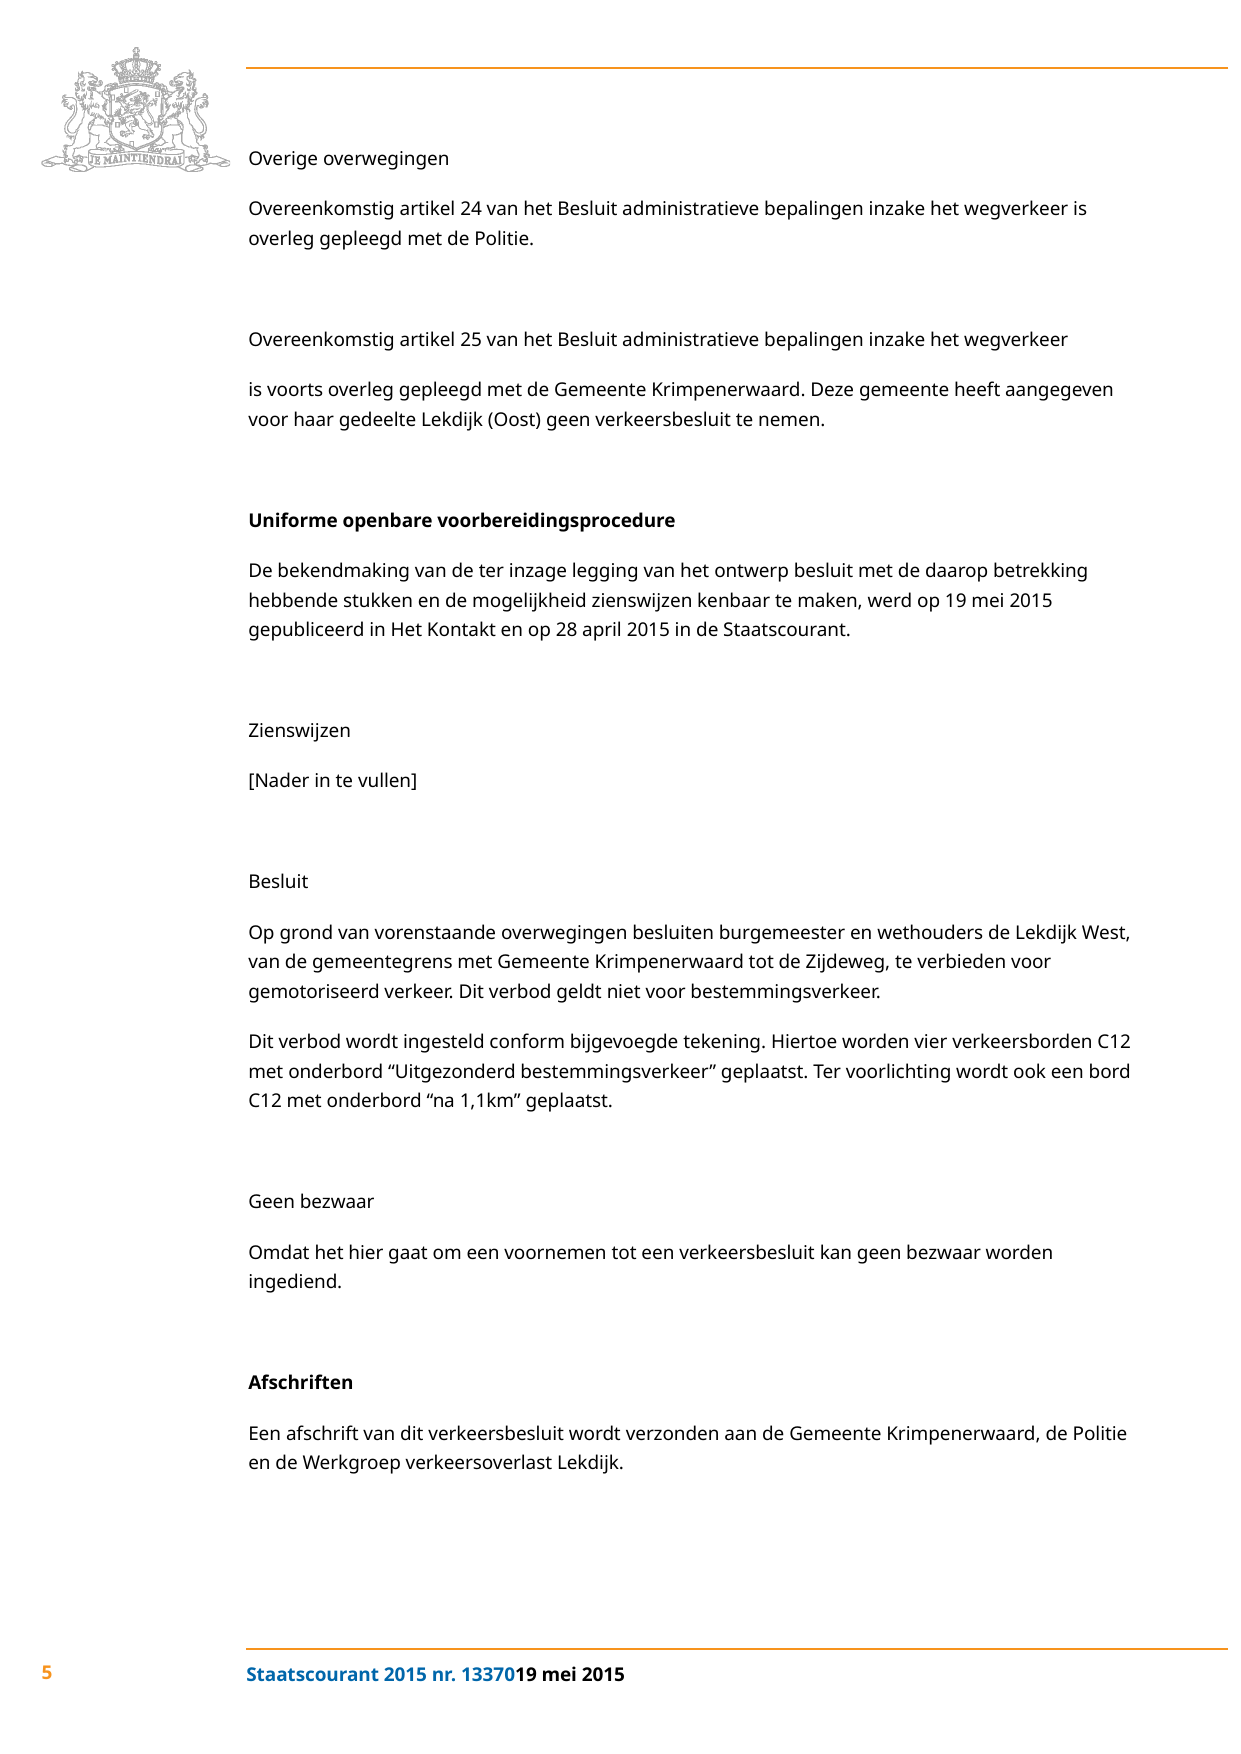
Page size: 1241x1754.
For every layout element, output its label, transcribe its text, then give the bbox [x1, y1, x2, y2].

text De bekendmaking van de ter inzage legging van het ontwerp besluit met de daarop betrekking hebbende stukken en de mogelijkheid zienswijzen kenbaar te maken, werd op 19 mei 2015 gepubliceerd in Het Kontakt en op 28 april 2015 in de Staatscourant. [248, 557, 1152, 642]
text Geen bezwaar [248, 1188, 1152, 1214]
text Omdat het hier gaat om een voornemen tot een verkeersbesluit kan geen bezwaar worden ingediend. [248, 1239, 1152, 1294]
text Een afschrift van dit verkeersbesluit wordt verzonden aan de Gemeente Krimpenerwaard, de Politie en de Werkgroep verkeersoverlast Lekdijk. [248, 1420, 1152, 1475]
text Overeenkomstig artikel 24 van het Besluit administratieve bepalingen inzake het wegverkeer is overleg gepleegd met de Politie. [248, 196, 1152, 251]
text Uniforme openbare voorbereidingsprocedure [248, 507, 1152, 533]
text Zienswijzen [248, 717, 1152, 743]
text [Nader in te vullen] [248, 768, 1152, 793]
text Afschriften [248, 1369, 1152, 1395]
text Overeenkomstig artikel 25 van het Besluit administratieve bepalingen inzake het wegverkeer [248, 326, 1152, 352]
text Overige overwegingen [248, 145, 1152, 171]
text is voorts overleg gepleegd met de Gemeente Krimpenerwaard. Deze gemeente heeft aangegeven voor haar gedeelte Lekdijk (Oost) geen verkeersbesluit te nemen. [248, 376, 1152, 432]
text Op grond van vorenstaande overwegingen besluiten burgemeester en wethouders de Lekdijk West, van de gemeentegrens met Gemeente Krimpenerwaard tot de Zijdeweg, te verbieden voor gemotoriseerd verkeer. Dit verbod geldt niet voor bestemmingsverkeer. [248, 919, 1152, 1004]
text Besluit [248, 868, 1152, 894]
text Dit verbod wordt ingesteld conform bijgevoegde tekening. Hiertoe worden vier verkeersborden C12 met onderbord “Uitgezonderd bestemmingsverkeer” geplaatst. Ter voorlichting wordt ook een bord C12 met onderbord “na 1,1km” geplaatst. [248, 1028, 1152, 1113]
picture [41, 47, 231, 172]
